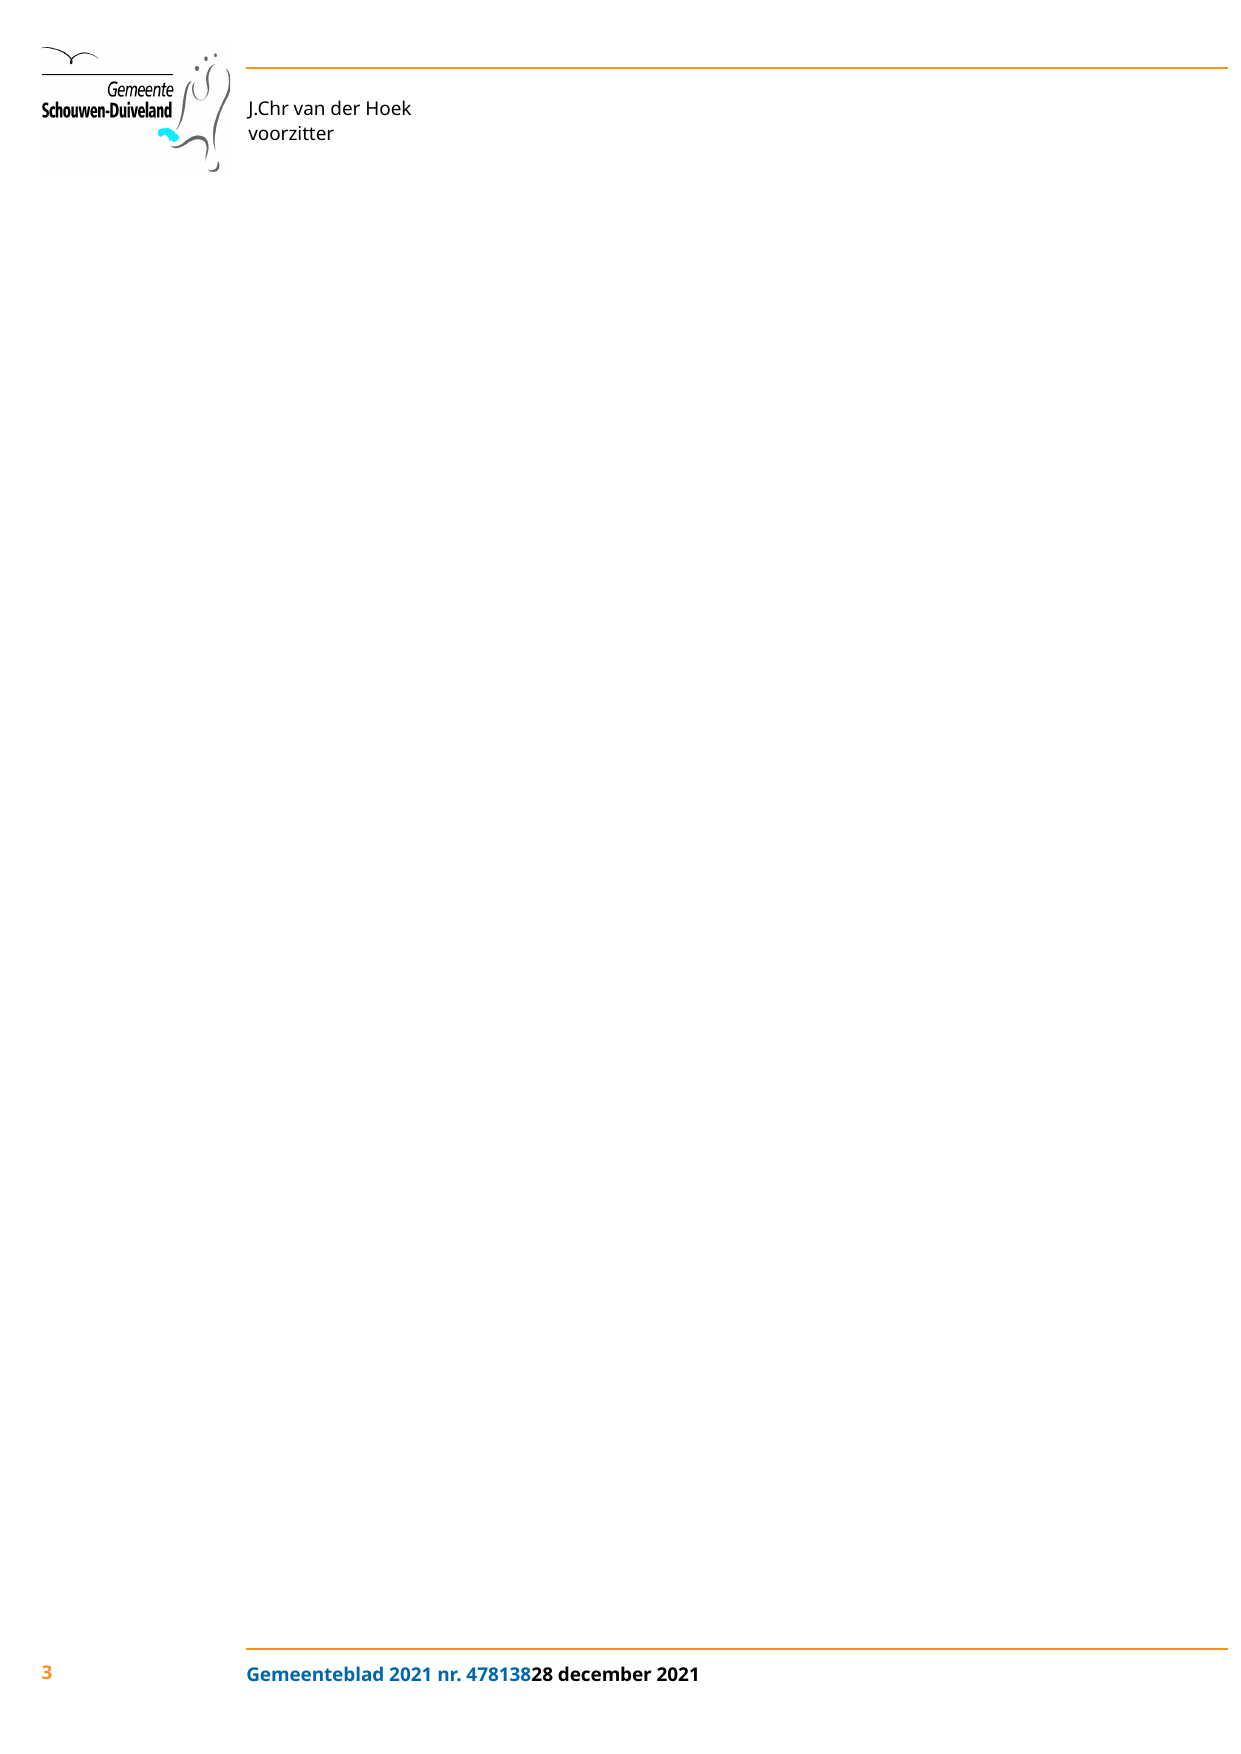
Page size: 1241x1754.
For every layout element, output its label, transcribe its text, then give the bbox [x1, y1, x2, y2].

text voorzitter [248, 121, 1152, 146]
text J.Chr van der Hoek [248, 95, 1152, 121]
picture [41, 47, 231, 172]
